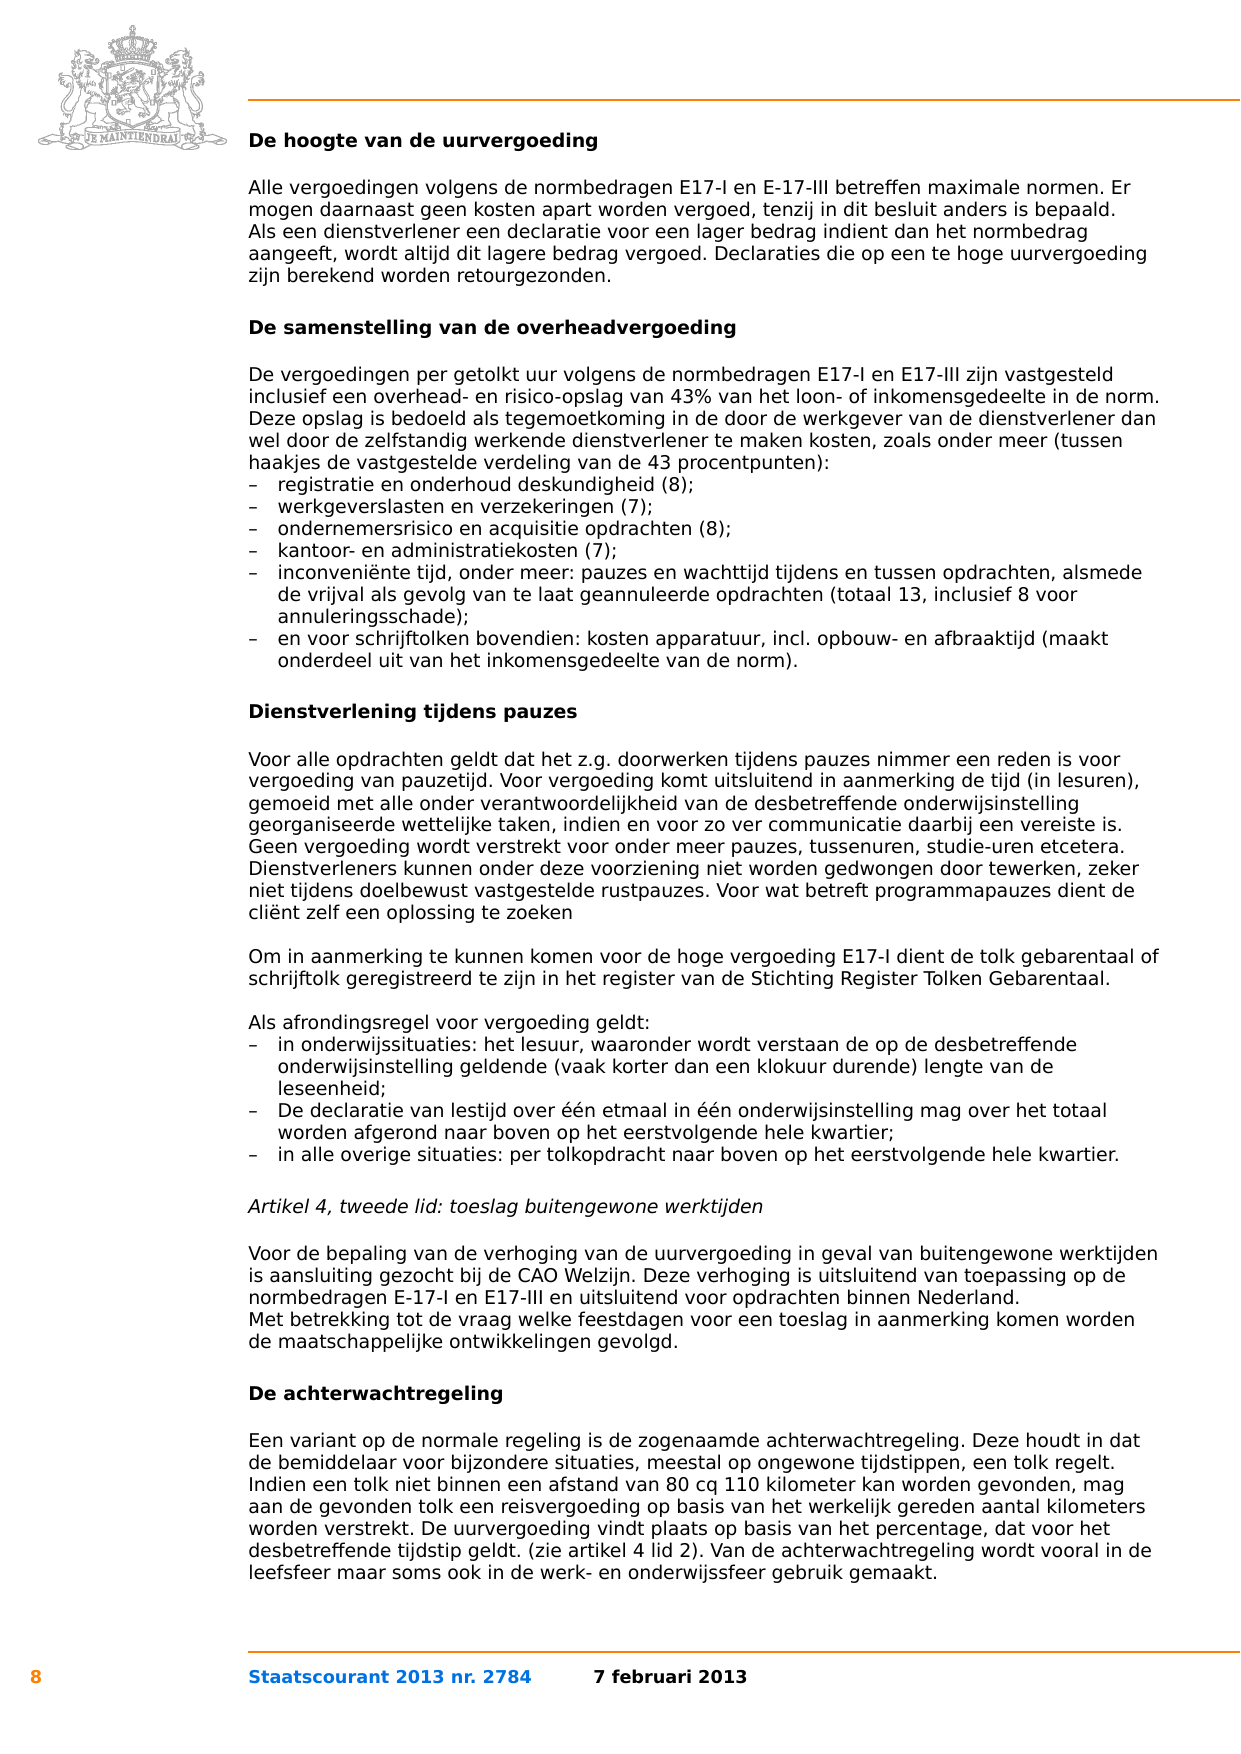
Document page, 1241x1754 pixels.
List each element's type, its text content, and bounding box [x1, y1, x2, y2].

text Dienstverleners kunnen onder deze voorziening niet worden gedwongen door tewerken, zeker niet tijdens doelbewust vastgestelde rustpauzes. Voor wat betreft programmapauzes dient de cliënt zelf een oplossing te zoeken [248, 858, 1163, 924]
text Deze opslag is bedoeld als tegemoetkoming in de door de werkgever van de dienstverlener dan wel door de zelfstandig werkende dienstverlener te maken kosten, zoals onder meer (tussen haakjes de vastgestelde verdeling van de 43 procentpunten): [248, 408, 1163, 474]
text Om in aanmerking te kunnen komen voor de hoge vergoeding E17-I dient de tolk gebarentaal of schrijftolk geregistreerd te zijn in het register van de Stichting Register Tolken Gebarentaal. [248, 946, 1163, 990]
text – in alle overige situaties: per tolkopdracht naar boven op het eerstvolgende hele kwartier. [248, 1144, 1163, 1166]
text – in onderwijssituaties: het lesuur, waaronder wordt verstaan de op de desbetreffende onderwijsinstelling geldende (vaak korter dan een klokuur durende) lengte van de leseenheid; [248, 1034, 1163, 1100]
subtitle Dienstverlening tijdens pauzes [248, 701, 1163, 723]
text Voor alle opdrachten geldt dat het z.g. doorwerken tijdens pauzes nimmer een reden is voor vergoeding van pauzetijd. Voor vergoeding komt uitsluitend in aanmerking de tijd (in lesuren), gemoeid met alle onder verantwoordelijkheid van de desbetreffende onderwijsinstelling georganiseerde wettelijke taken, indien en voor zo ver communicatie daarbij een vereiste is. Geen vergoeding wordt verstrekt voor onder meer pauzes, tussenuren, studie-uren etcetera. [248, 748, 1163, 858]
text Een variant op de normale regeling is de zogenaamde achterwachtregeling. Deze houdt in dat de bemiddelaar voor bijzondere situaties, meestal op ongewone tijdstippen, een tolk regelt. Indien een tolk niet binnen een afstand van 80 cq 110 kilometer kan worden gevonden, mag aan de gevonden tolk een reisvergoeding op basis van het werkelijk gereden aantal kilometers worden verstrekt. De uurvergoeding vindt plaats op basis van het percentage, dat voor het desbetreffende tijdstip geldt. (zie artikel 4 lid 2). Van de achterwachtregeling wordt vooral in de leefsfeer maar soms ook in de werk- en onderwijssfeer gebruik gemaakt. [248, 1430, 1163, 1583]
text – en voor schrijftolken bovendien: kosten apparatuur, incl. opbouw- en afbraaktijd (maakt onderdeel uit van het inkomensgedeelte van de norm). [248, 627, 1163, 671]
text – werkgeverslasten en verzekeringen (7); [248, 496, 1163, 518]
text – inconveniënte tijd, onder meer: pauzes en wachttijd tijdens en tussen opdrachten, alsmede de vrijval als gevolg van te laat geannuleerde opdrachten (totaal 13, inclusief 8 voor annuleringsschade); [248, 562, 1163, 627]
subtitle De achterwachtregeling [248, 1383, 1163, 1405]
text Als een dienstverlener een declaratie voor een lager bedrag indient dan het normbedrag aangeeft, wordt altijd dit lagere bedrag vergoed. Declaraties die op een te hoge uurvergoeding zijn berekend worden retourgezonden. [248, 221, 1163, 287]
text – ondernemersrisico en acquisitie opdrachten (8); [248, 518, 1163, 539]
text – kantoor- en administratiekosten (7); [248, 539, 1163, 562]
subtitle De samenstelling van de overheadvergoeding [248, 317, 1163, 339]
text Als afrondingsregel voor vergoeding geldt: [248, 1012, 1163, 1034]
text – De declaratie van lestijd over één etmaal in één onderwijsinstelling mag over het totaal worden afgerond naar boven op het eerstvolgende hele kwartier; [248, 1100, 1163, 1144]
subtitle Artikel 4, tweede lid: toeslag buitengewone werktijden [248, 1196, 1163, 1218]
text – registratie en onderhoud deskundigheid (8); [248, 474, 1163, 496]
picture [38, 25, 227, 150]
text Met betrekking tot de vraag welke feestdagen voor een toeslag in aanmerking komen worden de maatschappelijke ontwikkelingen gevolgd. [248, 1309, 1163, 1353]
text Alle vergoedingen volgens de normbedragen E17-I en E-17-III betreffen maximale normen. Er mogen daarnaast geen kosten apart worden vergoed, tenzij in dit besluit anders is bepaald. [248, 177, 1163, 221]
subtitle De hoogte van de uurvergoeding [248, 130, 1163, 152]
text Voor de bepaling van de verhoging van de uurvergoeding in geval van buitengewone werktijden is aansluiting gezocht bij de CAO Welzijn. Deze verhoging is uitsluitend van toepassing op de normbedragen E-17-I en E17-III en uitsluitend voor opdrachten binnen Nederland. [248, 1243, 1163, 1309]
text De vergoedingen per getolkt uur volgens de normbedragen E17-I en E17-III zijn vastgesteld inclusief een overhead- en risico-opslag van 43% van het loon- of inkomensgedeelte in de norm. [248, 364, 1163, 408]
